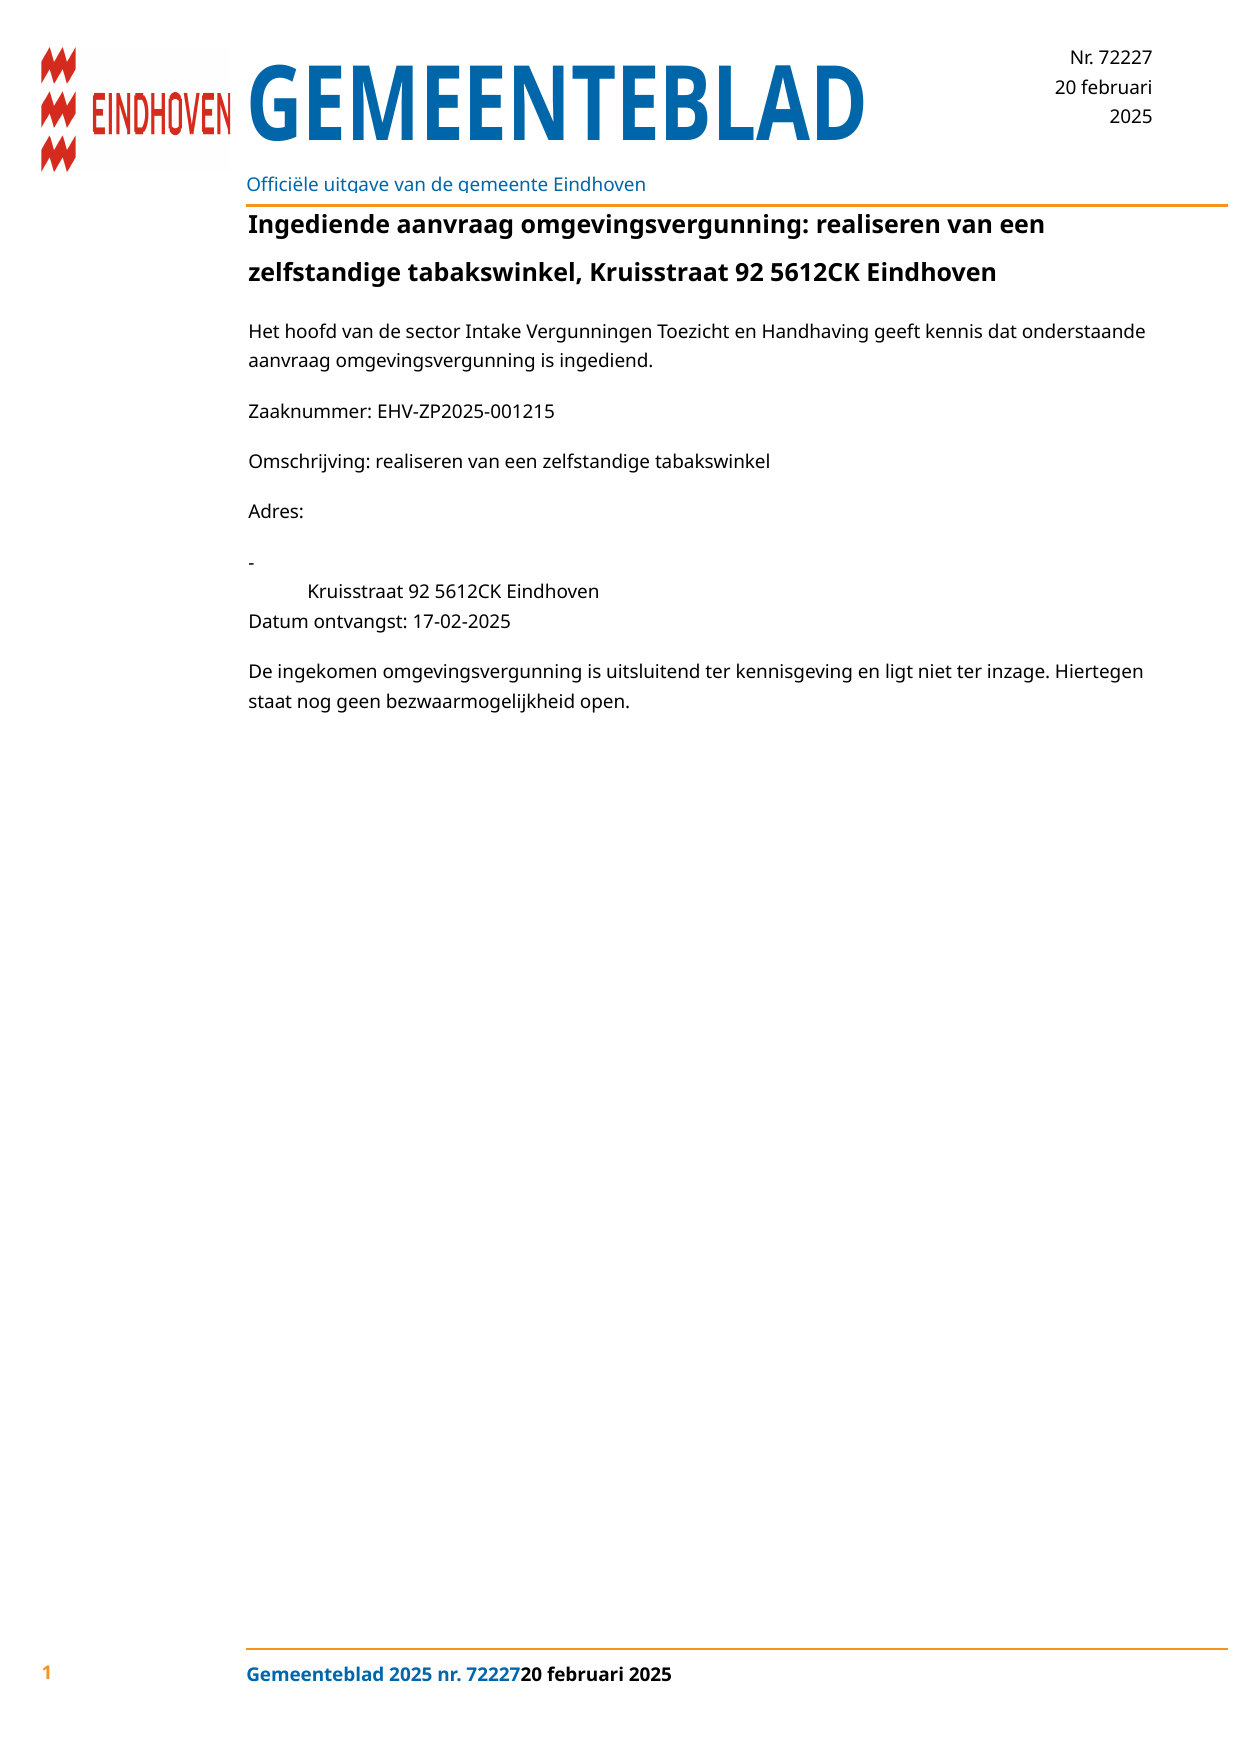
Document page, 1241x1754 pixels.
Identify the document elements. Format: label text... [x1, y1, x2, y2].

list Kruisstraat 92 5612CK Eindhoven [248, 579, 1152, 604]
text Ingediende aanvraag omgevingsvergunning: realiseren van een zelfstandige tabakswinkel, Kruisstraat 92 5612CK Eindhoven [248, 207, 1152, 288]
text Zaaknummer: EHV-ZP2025-001215 [248, 398, 1152, 424]
text Datum ontvangst: 17-02-2025 [248, 608, 1152, 634]
text Adres: [248, 499, 1152, 524]
picture [41, 47, 231, 172]
text Het hoofd van de sector Intake Vergunningen Toezicht en Handhaving geeft kennis dat onderstaande aanvraag omgevingsvergunning is ingediend. [248, 318, 1152, 373]
text De ingekomen omgevingsvergunning is uitsluitend ter kennisgeving en ligt niet ter inzage. Hiertegen staat nog geen bezwaarmogelijkheid open. [248, 659, 1152, 714]
text Omschrijving: realiseren van een zelfstandige tabakswinkel [248, 448, 1152, 474]
